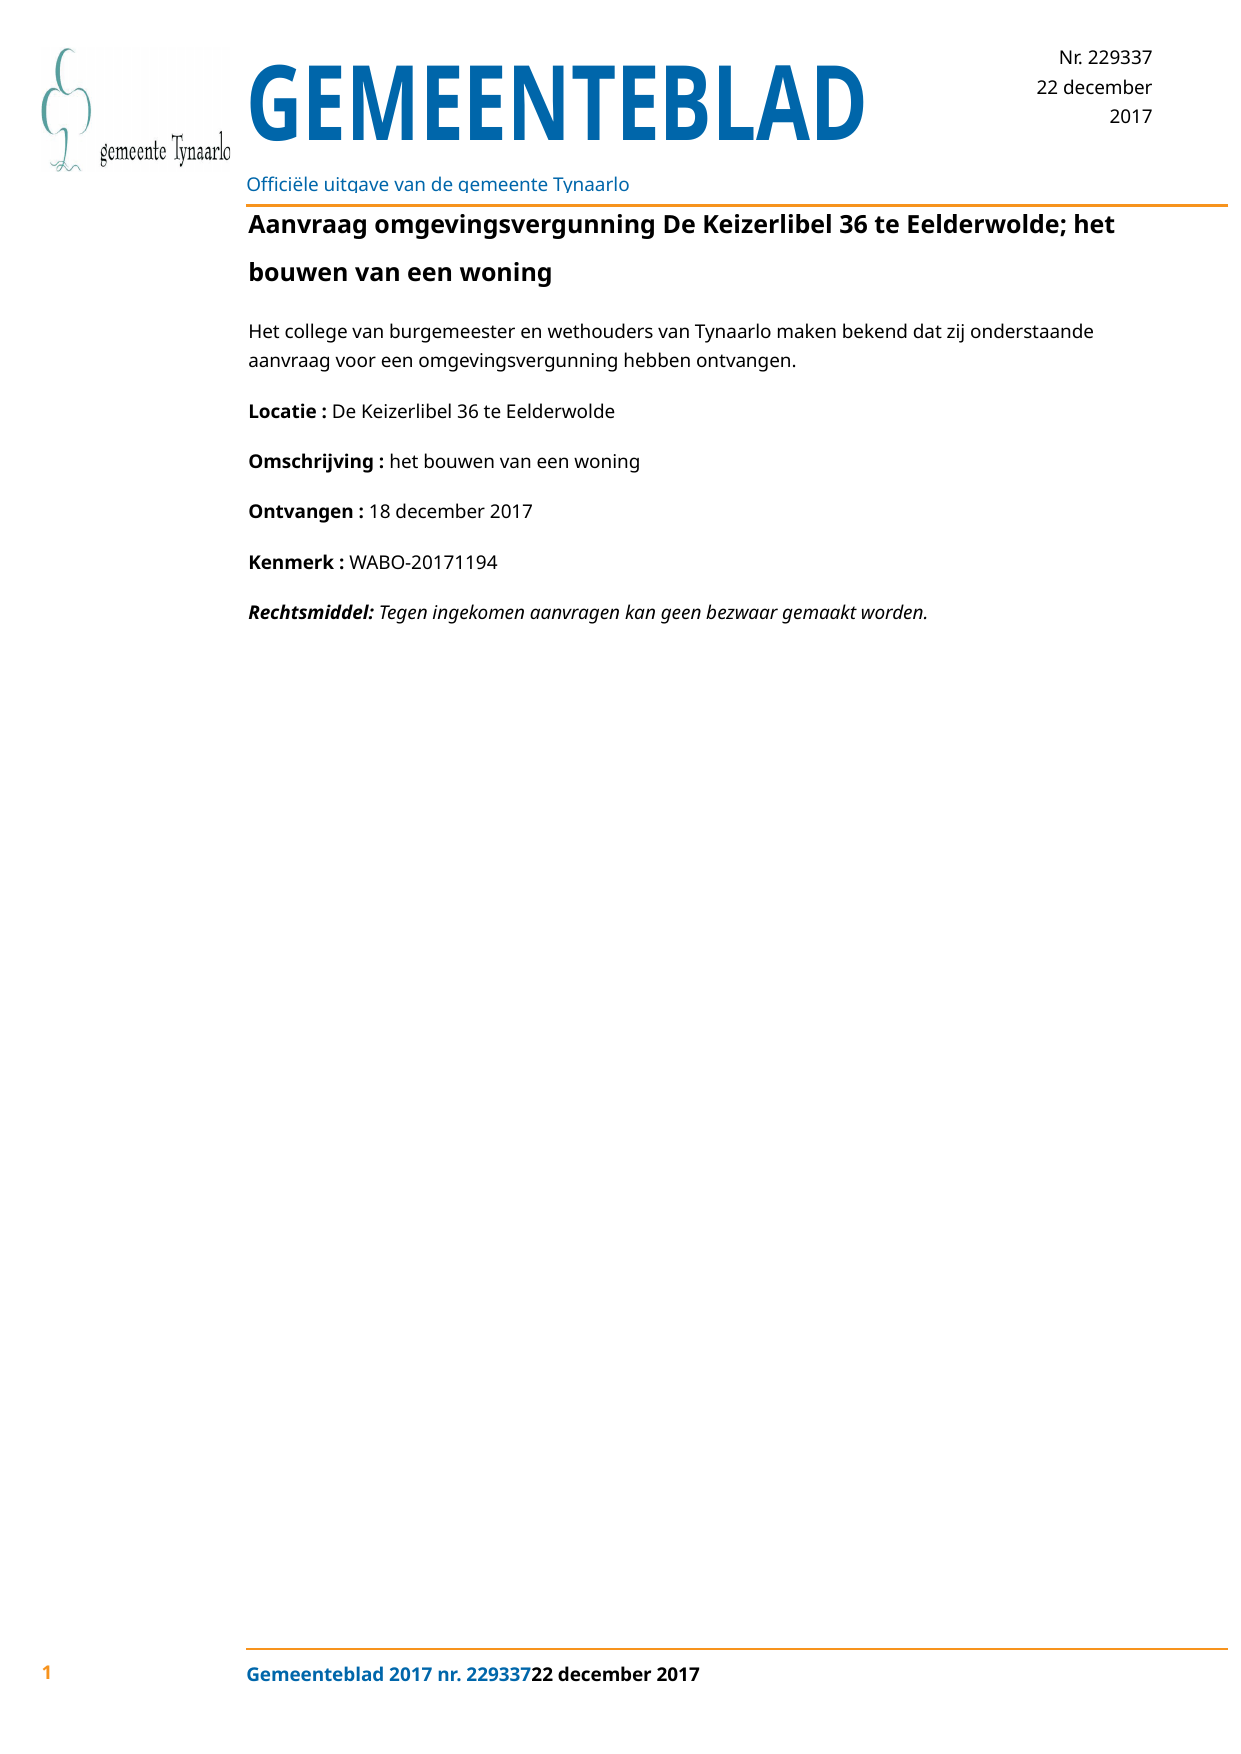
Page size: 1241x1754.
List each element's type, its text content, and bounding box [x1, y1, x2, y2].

text Kenmerk : WABO-20171194 [248, 549, 1152, 575]
text Het college van burgemeester en wethouders van Tynaarlo maken bekend dat zij onderstaande aanvraag voor een omgevingsvergunning hebben ontvangen. [248, 318, 1152, 373]
text Omschrijving : het bouwen van een woning [248, 448, 1152, 474]
text Aanvraag omgevingsvergunning De Keizerlibel 36 te Eelderwolde; het bouwen van een woning [248, 207, 1152, 288]
text Rechtsmiddel: Tegen ingekomen aanvragen kan geen bezwaar gemaakt worden. [248, 599, 1152, 625]
picture [41, 47, 231, 172]
text Locatie : De Keizerlibel 36 te Eelderwolde [248, 398, 1152, 424]
text Ontvangen : 18 december 2017 [248, 499, 1152, 524]
